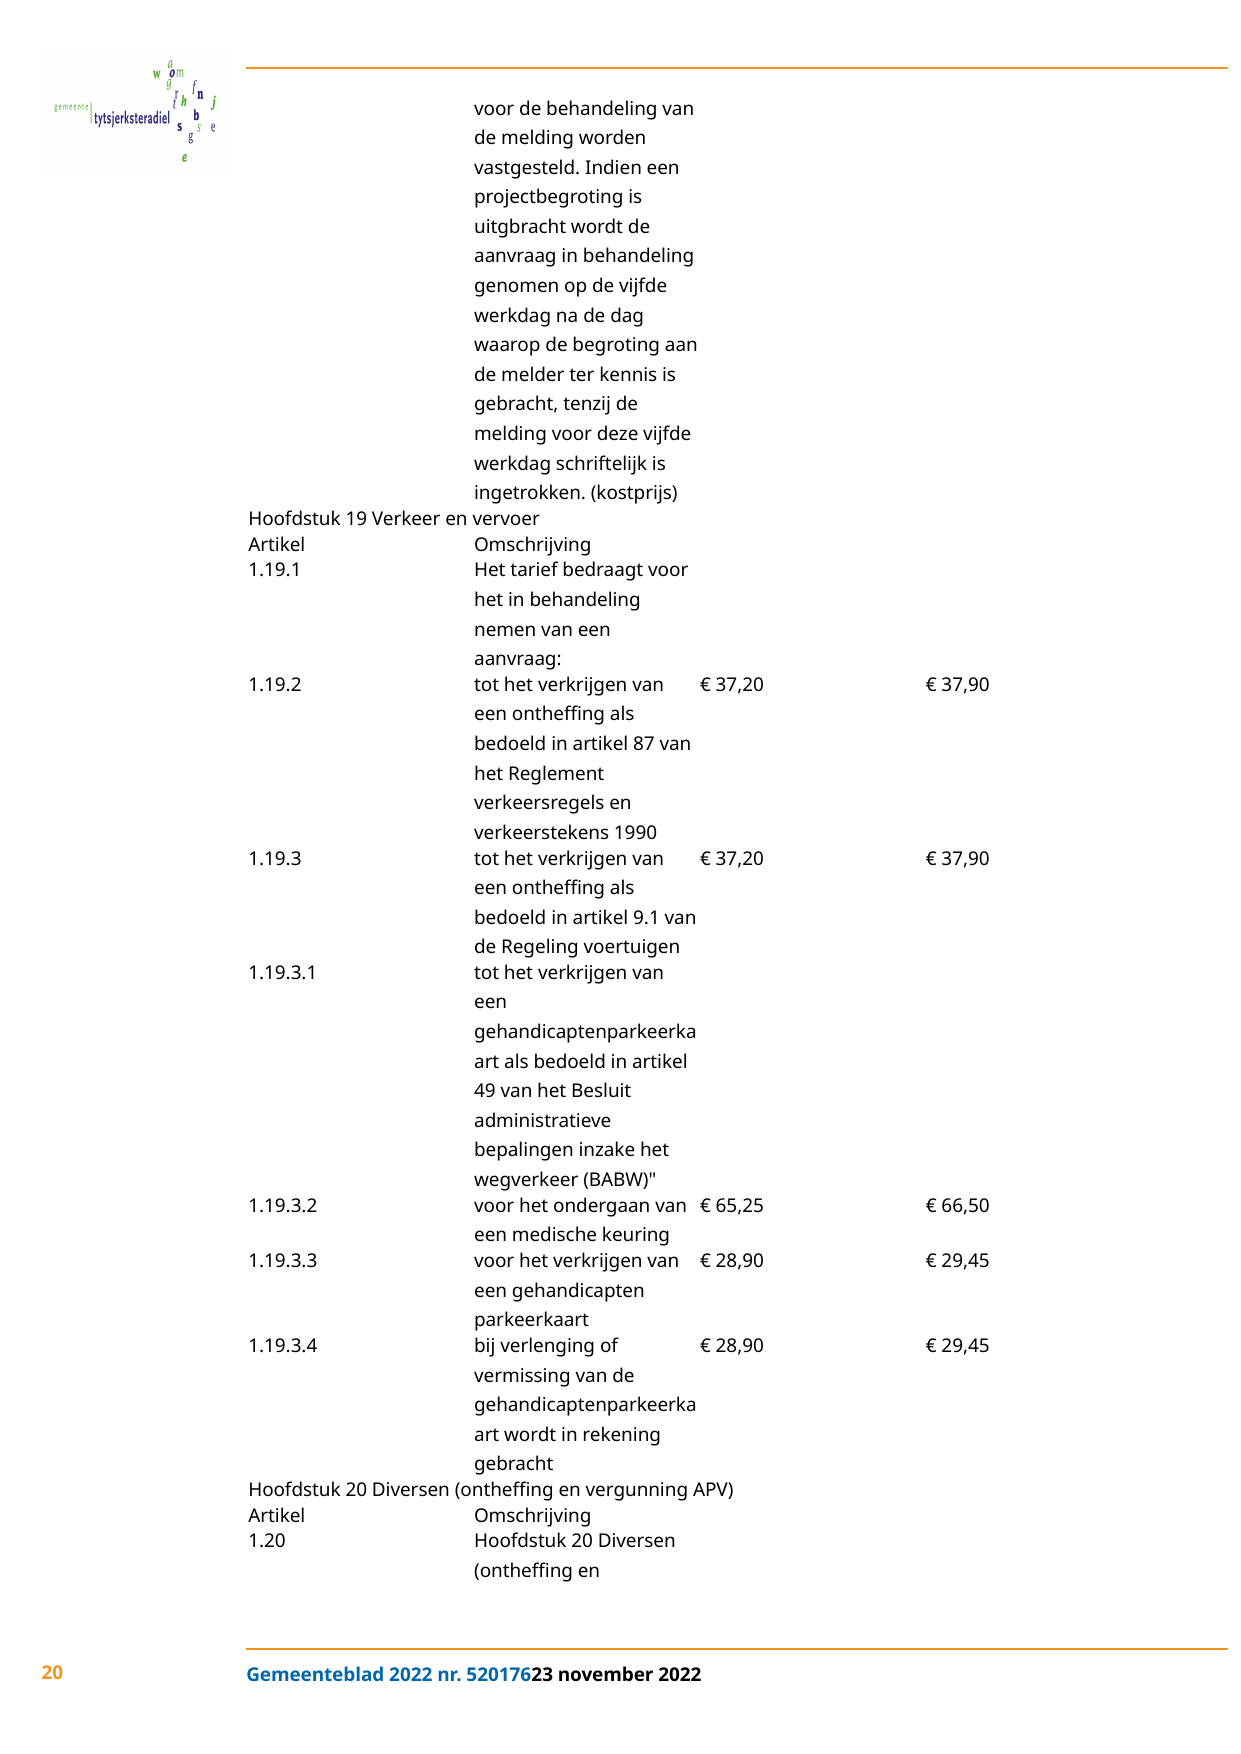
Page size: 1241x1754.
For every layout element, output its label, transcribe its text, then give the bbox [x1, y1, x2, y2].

table_cell € 37,20 [700, 671, 926, 845]
table_cell 1.19.3.1 [248, 959, 474, 1192]
table_cell 1.20 [248, 1528, 474, 1583]
table_cell € 37,20 [700, 845, 926, 959]
table_cell Hoofdstuk 20 Diversen (ontheffing en vergunning APV) [248, 1476, 1152, 1502]
table_cell [700, 1502, 926, 1528]
table_cell [700, 1528, 926, 1583]
table_cell 1.19.3.4 [248, 1332, 474, 1476]
table_cell tot het verkrijgen van een gehandicaptenparkeerkaart als bedoeld in artikel 49 van het Besluit administratieve bepalingen inzake het wegverkeer (BABW)" [474, 959, 700, 1192]
table_cell voor het ondergaan van een medische keuring [474, 1192, 700, 1247]
table_cell [926, 557, 1152, 671]
table_cell [700, 95, 926, 505]
table_cell € 29,45 [926, 1247, 1152, 1332]
table_cell [926, 531, 1152, 557]
table_cell Omschrijving [474, 1502, 700, 1528]
table_cell Hoofdstuk 19 Verkeer en vervoer [248, 505, 1152, 531]
table_cell Artikel [248, 1502, 474, 1528]
table_cell voor de behandeling van de melding worden vastgesteld. Indien een projectbegroting is uitgbracht wordt de aanvraag in behandeling genomen op de vijfde werkdag na de dag waarop de begroting aan de melder ter kennis is gebracht, tenzij de melding voor deze vijfde werkdag schriftelijk is ingetrokken. (kostprijs) [474, 95, 700, 505]
table_cell 1.19.2 [248, 671, 474, 845]
table_cell [700, 531, 926, 557]
table_cell tot het verkrijgen van een ontheffing als bedoeld in artikel 87 van het Reglement verkeersregels en verkeerstekens 1990 [474, 671, 700, 845]
table_cell [700, 959, 926, 1192]
table_cell Omschrijving [474, 531, 700, 557]
table_cell € 37,90 [926, 845, 1152, 959]
table_cell 1.19.1 [248, 557, 474, 671]
table_cell [926, 95, 1152, 505]
picture [41, 47, 231, 172]
table_cell € 66,50 [926, 1192, 1152, 1247]
table_cell € 28,90 [700, 1247, 926, 1332]
table_cell [926, 1502, 1152, 1528]
table_cell bij verlenging of vermissing van de gehandicaptenparkeerkaart wordt in rekening gebracht [474, 1332, 700, 1476]
table_cell 1.19.3.2 [248, 1192, 474, 1247]
table_cell 1.19.3 [248, 845, 474, 959]
table_cell Hoofdstuk 20 Diversen (ontheffing en [474, 1528, 700, 1583]
table_cell [926, 959, 1152, 1192]
table_cell Het tarief bedraagt voor het in behandeling nemen van een aanvraag: [474, 557, 700, 671]
table_cell [700, 557, 926, 671]
table_cell € 29,45 [926, 1332, 1152, 1476]
table_cell Artikel [248, 531, 474, 557]
table_cell voor het verkrijgen van een gehandicapten parkeerkaart [474, 1247, 700, 1332]
table_cell € 28,90 [700, 1332, 926, 1476]
table_cell € 37,90 [926, 671, 1152, 845]
table_cell 1.19.3.3 [248, 1247, 474, 1332]
table_cell tot het verkrijgen van een ontheffing als bedoeld in artikel 9.1 van de Regeling voertuigen [474, 845, 700, 959]
table_cell [248, 95, 474, 505]
table_cell € 65,25 [700, 1192, 926, 1247]
table_cell [926, 1528, 1152, 1583]
